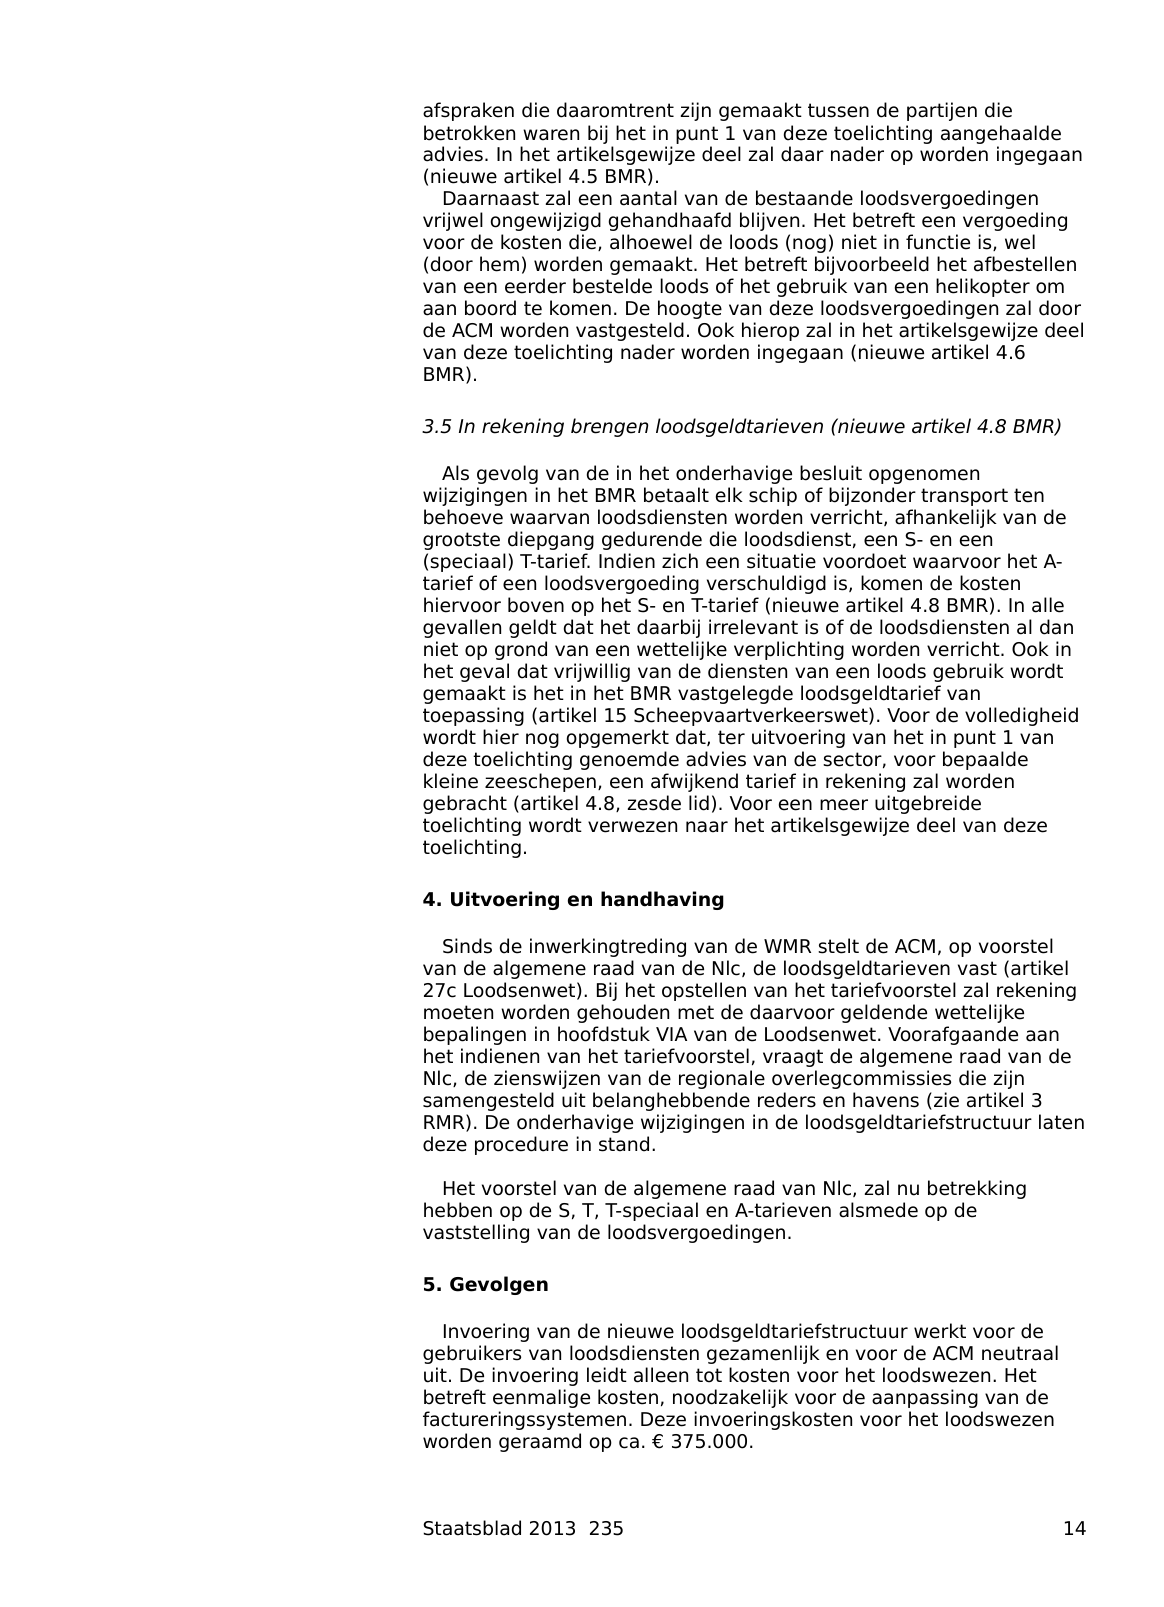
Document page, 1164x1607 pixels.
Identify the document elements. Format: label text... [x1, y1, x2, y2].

text afspraken die daaromtrent zijn gemaakt tussen de partijen die betrokken waren bij het in punt 1 van deze toelichting aangehaalde advies. In het artikelsgewijze deel zal daar nader op worden ingegaan (nieuwe artikel 4.5 BMR). [422, 100, 1087, 188]
text Sinds de inwerkingtreding van de WMR stelt de ACM, op voorstel van de algemene raad van de Nlc, de loodsgeldtarieven vast (artikel 27c Loodsenwet). Bij het opstellen van het tariefvoorstel zal rekening moeten worden gehouden met de daarvoor geldende wettelijke bepalingen in hoofdstuk VIA van de Loodsenwet. Voorafgaande aan het indienen van het tariefvoorstel, vraagt de algemene raad van de Nlc, de zienswijzen van de regionale overlegcommissies die zijn samengesteld uit belanghebbende reders en havens (zie artikel 3 RMR). De onderhavige wijzigingen in de loodsgeldtariefstructuur laten deze procedure in stand. [422, 936, 1087, 1156]
subtitle 4. Uitvoering en handhaving [422, 889, 1087, 911]
text Daarnaast zal een aantal van de bestaande loodsvergoedingen vrijwel ongewijzigd gehandhaafd blijven. Het betreft een vergoeding voor de kosten die, alhoewel de loods (nog) niet in functie is, wel (door hem) worden gemaakt. Het betreft bijvoorbeeld het afbestellen van een eerder bestelde loods of het gebruik van een helikopter om aan boord te komen. De hoogte van deze loodsvergoedingen zal door de ACM worden vastgesteld. Ook hierop zal in het artikelsgewijze deel van deze toelichting nader worden ingegaan (nieuwe artikel 4.6 BMR). [422, 188, 1087, 386]
subtitle 3.5 In rekening brengen loodsgeldtarieven (nieuwe artikel 4.8 BMR) [422, 416, 1087, 438]
text Als gevolg van de in het onderhavige besluit opgenomen wijzigingen in het BMR betaalt elk schip of bijzonder transport ten behoeve waarvan loodsdiensten worden verricht, afhankelijk van de grootste diepgang gedurende die loodsdienst, een S- en een (speciaal) T-tarief. Indien zich een situatie voordoet waarvoor het A-tarief of een loodsvergoeding verschuldigd is, komen de kosten hiervoor boven op het S- en T-tarief (nieuwe artikel 4.8 BMR). In alle gevallen geldt dat het daarbij irrelevant is of de loodsdiensten al dan niet op grond van een wettelijke verplichting worden verricht. Ook in het geval dat vrijwillig van de diensten van een loods gebruik wordt gemaakt is het in het BMR vastgelegde loodsgeldtarief van toepassing (artikel 15 Scheepvaartverkeerswet). Voor de volledigheid wordt hier nog opgemerkt dat, ter uitvoering van het in punt 1 van deze toelichting genoemde advies van de sector, voor bepaalde kleine zeeschepen, een afwijkend tarief in rekening zal worden gebracht (artikel 4.8, zesde lid). Voor een meer uitgebreide toelichting wordt verwezen naar het artikelsgewijze deel van deze toelichting. [422, 463, 1087, 859]
text Het voorstel van de algemene raad van Nlc, zal nu betrekking hebben op de S, T, T-speciaal en A-tarieven alsmede op de vaststelling van de loodsvergoedingen. [422, 1178, 1087, 1244]
subtitle 5. Gevolgen [422, 1274, 1087, 1296]
text Invoering van de nieuwe loodsgeldtariefstructuur werkt voor de gebruikers van loodsdiensten gezamenlijk en voor de ACM neutraal uit. De invoering leidt alleen tot kosten voor het loodswezen. Het betreft eenmalige kosten, noodzakelijk voor de aanpassing van de factureringssystemen. Deze invoeringskosten voor het loodswezen worden geraamd op ca. € 375.000. [422, 1321, 1087, 1452]
